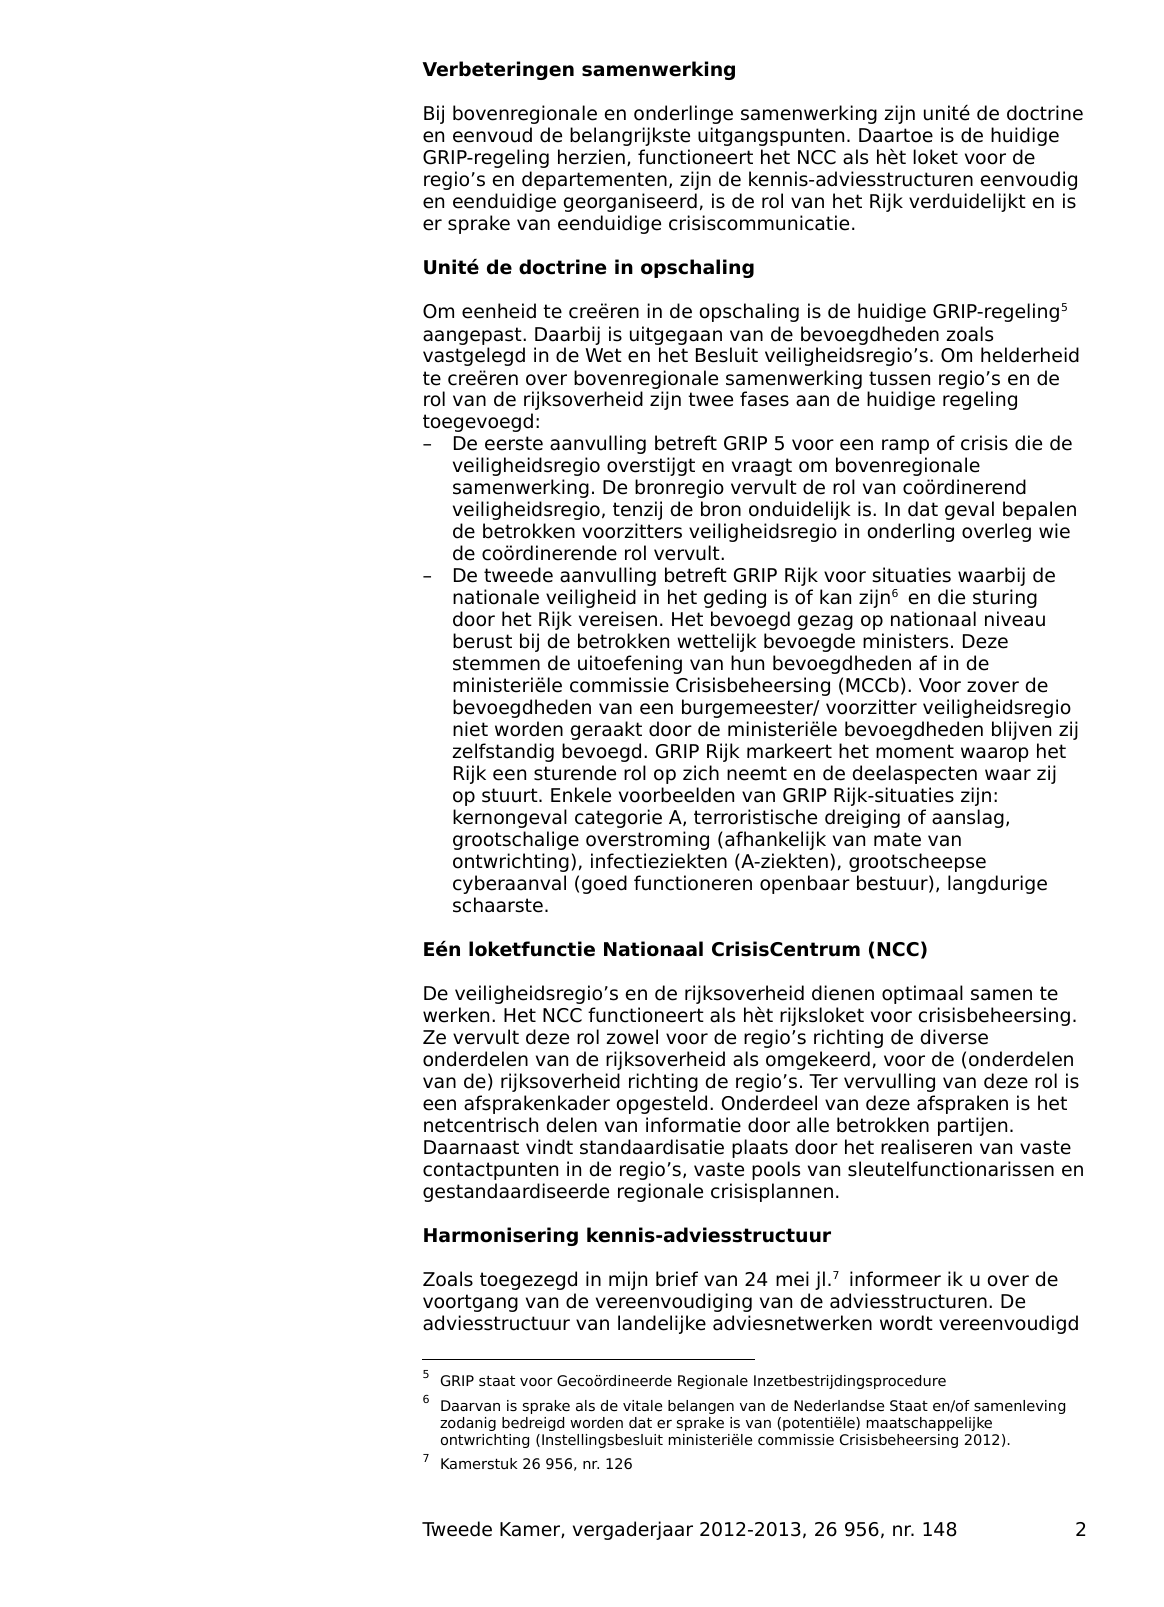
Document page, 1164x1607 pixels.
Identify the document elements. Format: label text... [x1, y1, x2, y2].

text Daarvan is sprake als de vitale belangen van de Nederlandse Staat en/of samenleving zodanig bedreigd worden dat er sprake is van (potentiële) maatschappelijke ontwrichting (Instellingsbesluit ministeriële commissie Crisisbeheersing 2012). [422, 1393, 1087, 1449]
subtitle Verbeteringen samenwerking [422, 59, 1087, 81]
text – De eerste aanvulling betreft GRIP 5 voor een ramp of crisis die de veiligheidsregio overstijgt en vraagt om bovenregionale samenwerking. De bronregio vervult de rol van coördinerend veiligheidsregio, tenzij de bron onduidelijk is. In dat geval bepalen de betrokken voorzitters veiligheidsregio in onderling overleg wie de coördinerende rol vervult. [422, 433, 1087, 565]
text Om eenheid te creëren in de opschaling is de huidige GRIP-regeling aangepast. Daarbij is uitgegaan van de bevoegdheden zoals vastgelegd in de Wet en het Besluit veiligheidsregio’s. Om helderheid te creëren over bovenregionale samenwerking tussen regio’s en de rol van de rijksoverheid zijn twee fases aan de huidige regeling toegevoegd: [422, 301, 1087, 433]
subtitle Harmonisering kennis-adviesstructuur [422, 1225, 1087, 1247]
text De veiligheidsregio’s en de rijksoverheid dienen optimaal samen te werken. Het NCC functioneert als hèt rijksloket voor crisisbeheersing. Ze vervult deze rol zowel voor de regio’s richting de diverse onderdelen van de rijksoverheid als omgekeerd, voor de (onderdelen van de) rijksoverheid richting de regio’s. Ter vervulling van deze rol is een afsprakenkader opgesteld. Onderdeel van deze afspraken is het netcentrisch delen van informatie door alle betrokken partijen. Daarnaast vindt standaardisatie plaats door het realiseren van vaste contactpunten in de regio’s, vaste pools van sleutelfunctionarissen en gestandaardiseerde regionale crisisplannen. [422, 983, 1087, 1203]
text GRIP staat voor Gecoördineerde Regionale Inzetbestrijdingsprocedure [422, 1368, 1087, 1391]
text Kamerstuk 26 956, nr. 126 [422, 1452, 1087, 1474]
subtitle Eén loketfunctie Nationaal CrisisCentrum (NCC) [422, 939, 1087, 961]
text Zoals toegezegd in mijn brief van 24 mei jl. informeer ik u over de voortgang van de vereenvoudiging van de adviesstructuren. De adviesstructuur van landelijke adviesnetwerken wordt vereenvoudigd [422, 1269, 1087, 1335]
subtitle Unité de doctrine in opschaling [422, 257, 1087, 279]
text Bij bovenregionale en onderlinge samenwerking zijn unité de doctrine en eenvoud de belangrijkste uitgangspunten. Daartoe is de huidige GRIP-regeling herzien, functioneert het NCC als hèt loket voor de regio’s en departementen, zijn de kennis-adviesstructuren eenvoudig en eenduidige georganiseerd, is de rol van het Rijk verduidelijkt en is er sprake van eenduidige crisiscommunicatie. [422, 103, 1087, 235]
text – De tweede aanvulling betreft GRIP Rijk voor situaties waarbij de nationale veiligheid in het geding is of kan zijn en die sturing door het Rijk vereisen. Het bevoegd gezag op nationaal niveau berust bij de betrokken wettelijk bevoegde ministers. Deze stemmen de uitoefening van hun bevoegdheden af in de ministeriële commissie Crisisbeheersing (MCCb). Voor zover de bevoegdheden van een burgemeester/ voorzitter veiligheidsregio niet worden geraakt door de ministeriële bevoegdheden blijven zij zelfstandig bevoegd. GRIP Rijk markeert het moment waarop het Rijk een sturende rol op zich neemt en de deelaspecten waar zij op stuurt. Enkele voorbeelden van GRIP Rijk-situaties zijn: kernongeval categorie A, terroristische dreiging of aanslag, grootschalige overstroming (afhankelijk van mate van ontwrichting), infectieziekten (A-ziekten), grootscheepse cyberaanval (goed functioneren openbaar bestuur), langdurige schaarste. [422, 565, 1087, 917]
